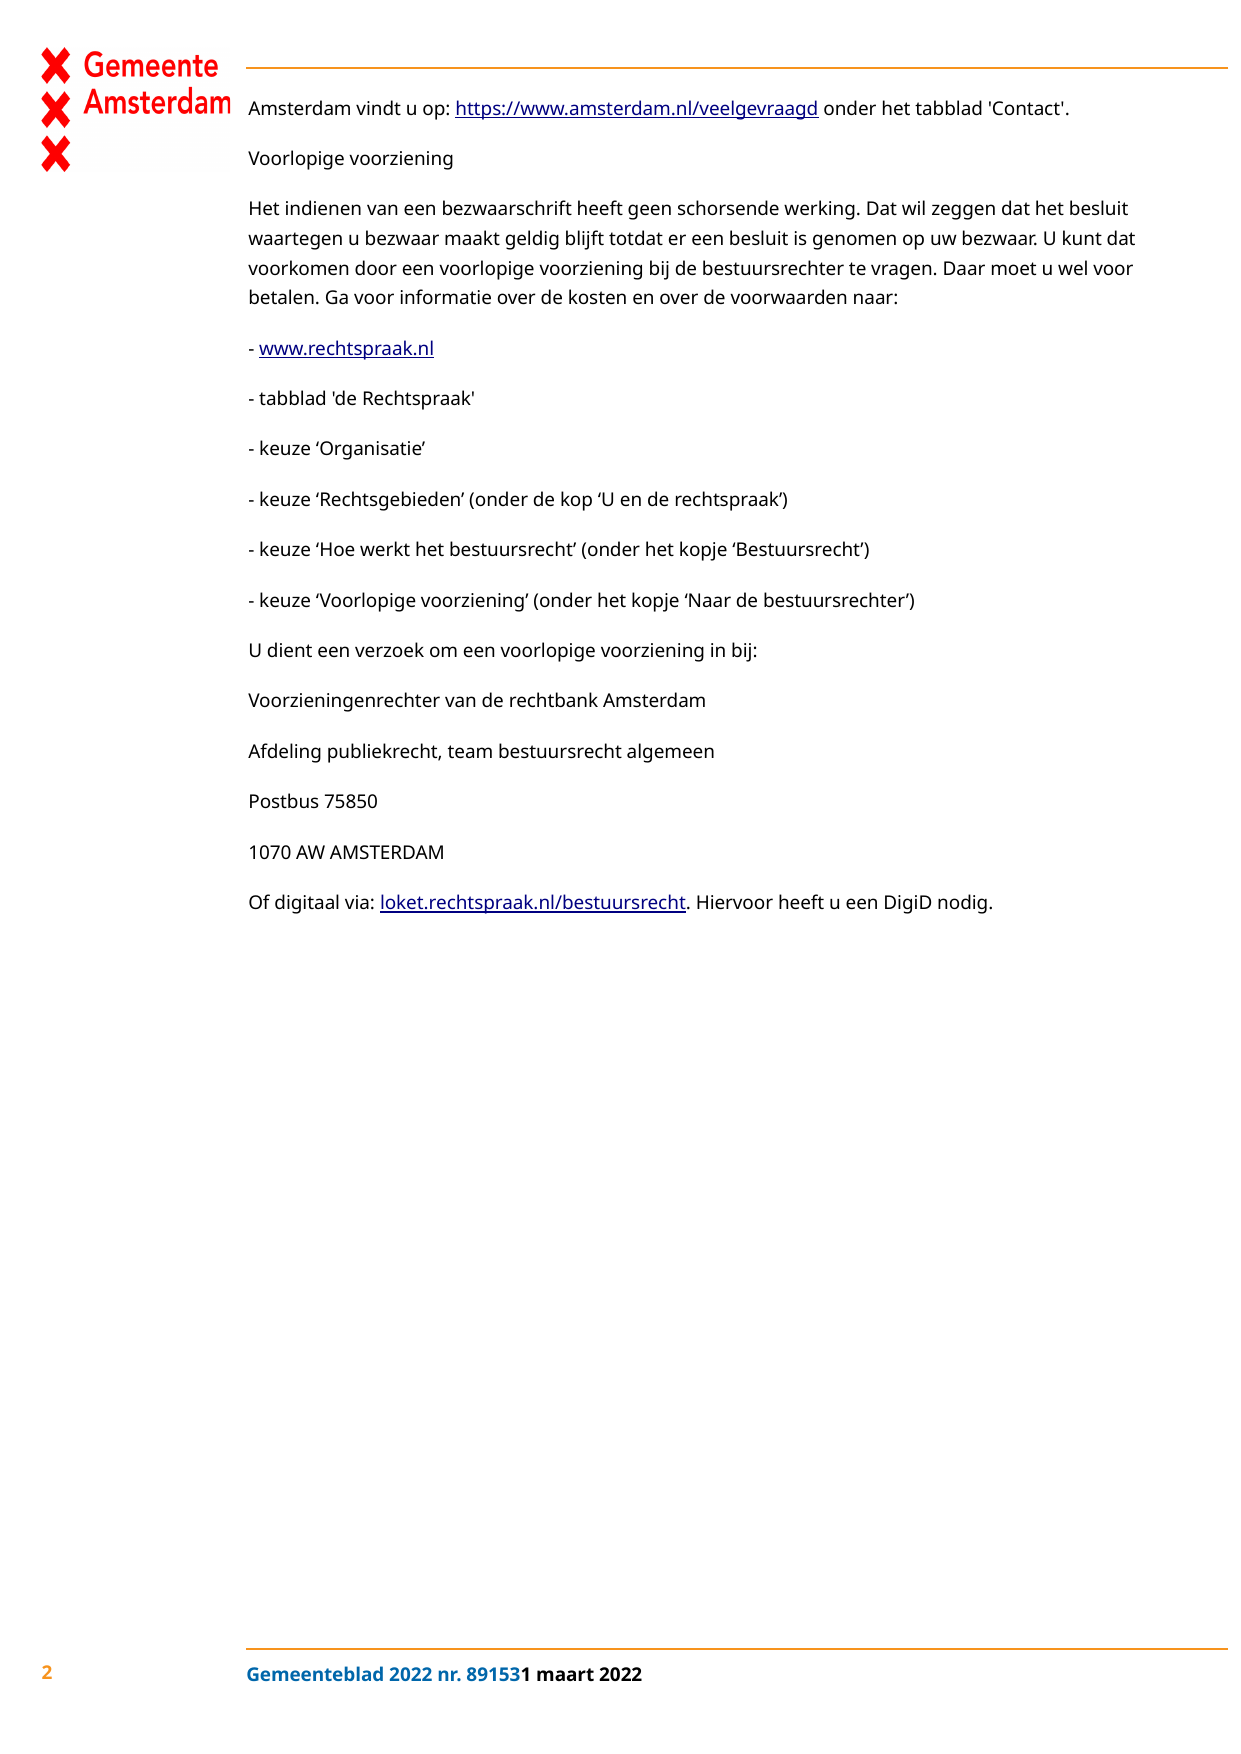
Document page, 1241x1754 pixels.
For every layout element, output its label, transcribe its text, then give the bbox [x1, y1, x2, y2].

text - keuze ‘Rechtsgebieden’ (onder de kop ‘U en de rechtspraak’) [248, 486, 1152, 512]
text Afdeling publiekrecht, team bestuursrecht algemeen [248, 738, 1152, 764]
text U dient een verzoek om een voorlopige voorziening in bij: [248, 637, 1152, 663]
text - tabblad 'de Rechtspraak' [248, 385, 1152, 411]
text 1070 AW AMSTERDAM [248, 839, 1152, 865]
text - www.rechtspraak.nl [248, 335, 1152, 361]
text Voorzieningenrechter van de rechtbank Amsterdam [248, 688, 1152, 713]
text Het indienen van een bezwaarschrift heeft geen schorsende werking. Dat wil zeggen dat het besluit waartegen u bezwaar maakt geldig blijft totdat er een besluit is genomen op uw bezwaar. U kunt dat voorkomen door een voorlopige voorziening bij de bestuursrechter te vragen. Daar moet u wel voor betalen. Ga voor informatie over de kosten en over de voorwaarden naar: [248, 196, 1152, 310]
text - keuze ‘Voorlopige voorziening’ (onder het kopje ‘Naar de bestuursrechter’) [248, 587, 1152, 613]
text Postbus 75850 [248, 788, 1152, 814]
text Amsterdam vindt u op: https://www.amsterdam.nl/veelgevraagd onder het tabblad 'Contact'. [248, 95, 1152, 121]
text Of digitaal via: loket.rechtspraak.nl/bestuursrecht. Hiervoor heeft u een DigiD nodig. [248, 889, 1152, 915]
text Voorlopige voorziening [248, 145, 1152, 171]
text - keuze ‘Organisatie’ [248, 436, 1152, 461]
picture [41, 47, 231, 172]
text - keuze ‘Hoe werkt het bestuursrecht’ (onder het kopje ‘Bestuursrecht’) [248, 536, 1152, 562]
